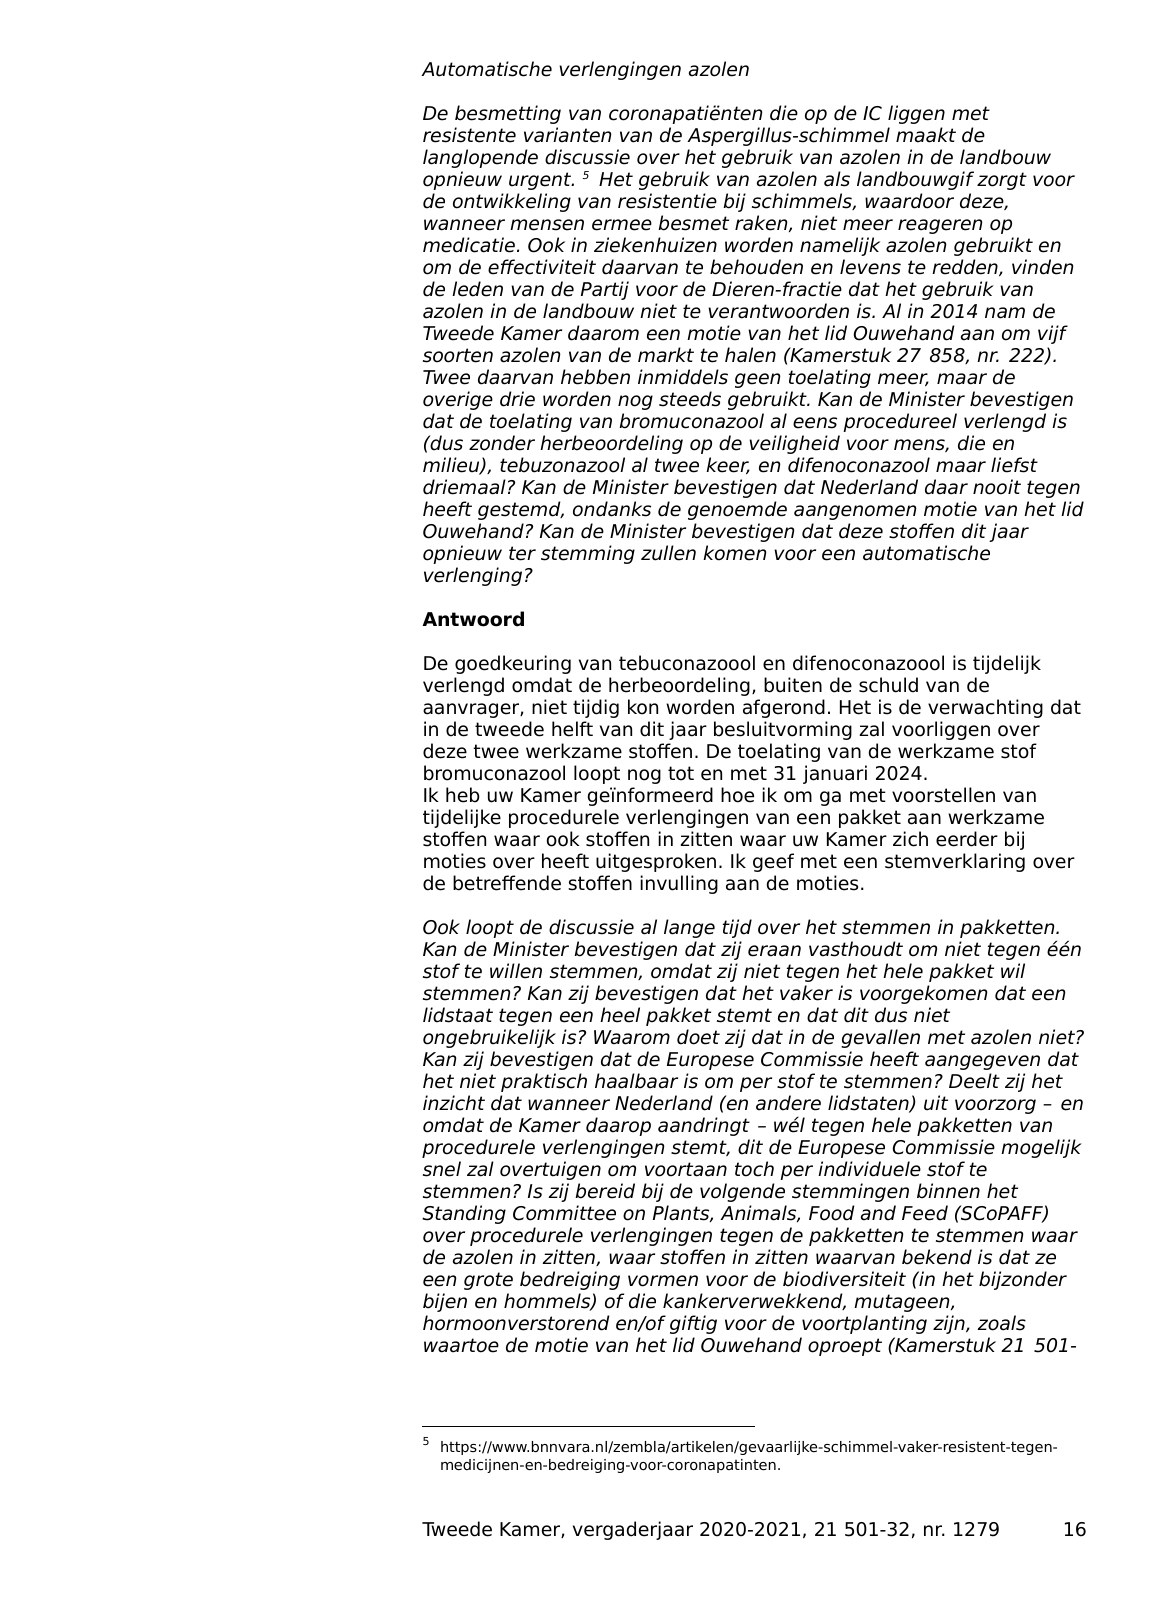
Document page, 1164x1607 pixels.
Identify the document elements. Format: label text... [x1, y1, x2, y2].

text Ook loopt de discussie al lange tijd over het stemmen in pakketten. Kan de Minister bevestigen dat zij eraan vasthoudt om niet tegen één stof te willen stemmen, omdat zij niet tegen het hele pakket wil stemmen? Kan zij bevestigen dat het vaker is voorgekomen dat een lidstaat tegen een heel pakket stemt en dat dit dus niet ongebruikelijk is? Waarom doet zij dat in de gevallen met azolen niet? Kan zij bevestigen dat de Europese Commissie heeft aangegeven dat het niet praktisch haalbaar is om per stof te stemmen? Deelt zij het inzicht dat wanneer Nederland (en andere lidstaten) uit voorzorg – en omdat de Kamer daarop aandringt – wél tegen hele pakketten van procedurele verlengingen stemt, dit de Europese Commissie mogelijk snel zal overtuigen om voortaan toch per individuele stof te stemmen? Is zij bereid bij de volgende stemmingen binnen het Standing Committee on Plants, Animals, Food and Feed (SCoPAFF) over procedurele verlengingen tegen de pakketten te stemmen waar de azolen in zitten, waar stoffen in zitten waarvan bekend is dat ze een grote bedreiging vormen voor de biodiversiteit (in het bijzonder bijen en hommels) of die kankerverwekkend, mutageen, hormoonverstorend en/of giftig voor de voortplanting zijn, zoals waartoe de motie van het lid Ouwehand oproept (Kamerstuk 21 501- [422, 917, 1087, 1357]
text De besmetting van coronapatiënten die op de IC liggen met resistente varianten van de Aspergillus-schimmel maakt de langlopende discussie over het gebruik van azolen in de landbouw opnieuw urgent. Het gebruik van azolen als landbouwgif zorgt voor de ontwikkeling van resistentie bij schimmels, waardoor deze, wanneer mensen ermee besmet raken, niet meer reageren op medicatie. Ook in ziekenhuizen worden namelijk azolen gebruikt en om de effectiviteit daarvan te behouden en levens te redden, vinden de leden van de Partij voor de Dieren-fractie dat het gebruik van azolen in de landbouw niet te verantwoorden is. Al in 2014 nam de Tweede Kamer daarom een motie van het lid Ouwehand aan om vijf soorten azolen van de markt te halen (Kamerstuk 27 858, nr. 222). Twee daarvan hebben inmiddels geen toelating meer, maar de overige drie worden nog steeds gebruikt. Kan de Minister bevestigen dat de toelating van bromuconazool al eens procedureel verlengd is (dus zonder herbeoordeling op de veiligheid voor mens, die en milieu), tebuzonazool al twee keer, en difenoconazool maar liefst driemaal? Kan de Minister bevestigen dat Nederland daar nooit tegen heeft gestemd, ondanks de genoemde aangenomen motie van het lid Ouwehand? Kan de Minister bevestigen dat deze stoffen dit jaar opnieuw ter stemming zullen komen voor een automatische verlenging? [422, 103, 1087, 587]
subtitle Automatische verlengingen azolen [422, 59, 1087, 81]
text Ik heb uw Kamer geïnformeerd hoe ik om ga met voorstellen van tijdelijke procedurele verlengingen van een pakket aan werkzame stoffen waar ook stoffen in zitten waar uw Kamer zich eerder bij moties over heeft uitgesproken. Ik geef met een stemverklaring over de betreffende stoffen invulling aan de moties. [422, 785, 1087, 895]
subtitle Antwoord [422, 609, 1087, 631]
text De goedkeuring van tebuconazoool en difenoconazoool is tijdelijk verlengd omdat de herbeoordeling, buiten de schuld van de aanvrager, niet tijdig kon worden afgerond. Het is de verwachting dat in de tweede helft van dit jaar besluitvorming zal voorliggen over deze twee werkzame stoffen. De toelating van de werkzame stof bromuconazool loopt nog tot en met 31 januari 2024. [422, 653, 1087, 785]
text https://www.bnnvara.nl/zembla/artikelen/gevaarlijke-schimmel-vaker-resistent-tegen-medicijnen-en-bedreiging-voor-coronapatinten. [422, 1435, 1087, 1474]
